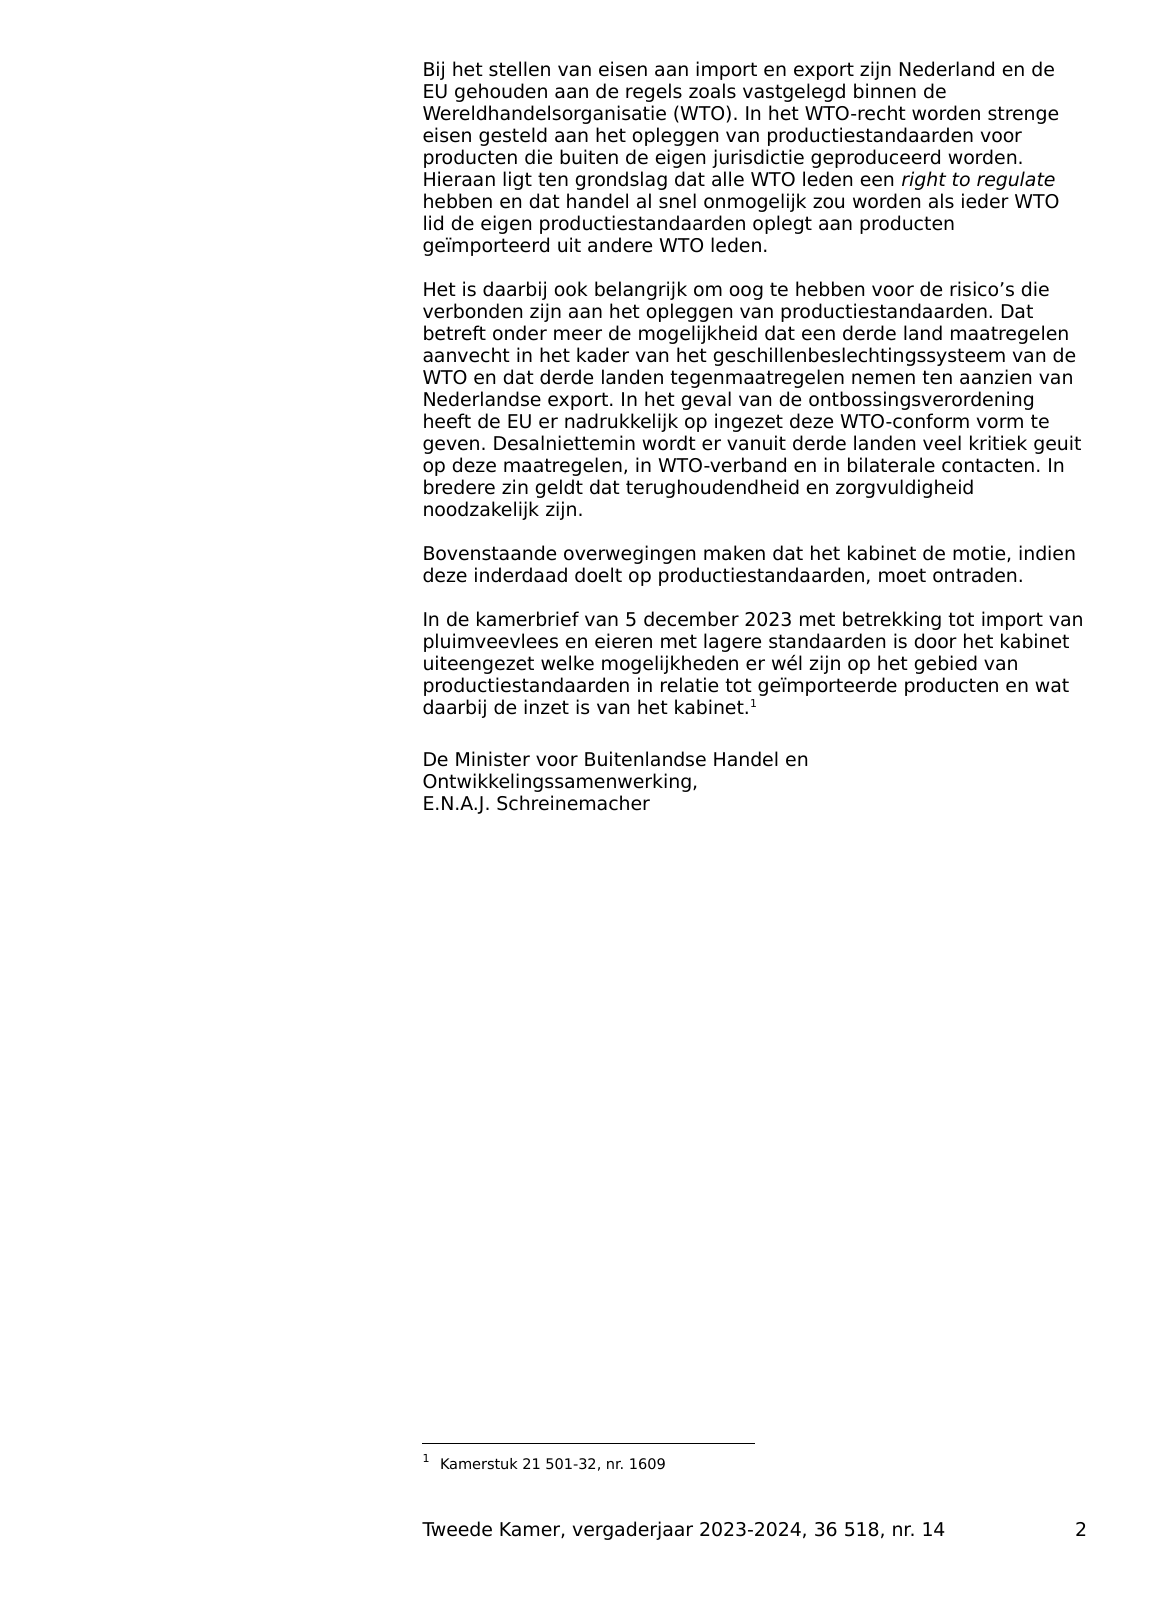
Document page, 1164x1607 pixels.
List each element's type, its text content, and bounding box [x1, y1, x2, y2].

text Bij het stellen van eisen aan import en export zijn Nederland en de EU gehouden aan de regels zoals vastgelegd binnen de Wereldhandelsorganisatie (WTO). In het WTO-recht worden strenge eisen gesteld aan het opleggen van productiestandaarden voor producten die buiten de eigen jurisdictie geproduceerd worden. Hieraan ligt ten grondslag dat alle WTO leden een right to regulate hebben en dat handel al snel onmogelijk zou worden als ieder WTO lid de eigen productiestandaarden oplegt aan producten geïmporteerd uit andere WTO leden. [422, 59, 1087, 257]
text Bovenstaande overwegingen maken dat het kabinet de motie, indien deze inderdaad doelt op productiestandaarden, moet ontraden. [422, 543, 1087, 587]
text De Minister voor Buitenlandse Handel en Ontwikkelingssamenwerking, E.N.A.J. Schreinemacher [422, 749, 1087, 815]
text In de kamerbrief van 5 december 2023 met betrekking tot import van pluimveevlees en eieren met lagere standaarden is door het kabinet uiteengezet welke mogelijkheden er wél zijn op het gebied van productiestandaarden in relatie tot geïmporteerde producten en wat daarbij de inzet is van het kabinet. [422, 609, 1087, 719]
text Kamerstuk 21 501-32, nr. 1609 [422, 1452, 1087, 1474]
text Het is daarbij ook belangrijk om oog te hebben voor de risico’s die verbonden zijn aan het opleggen van productiestandaarden. Dat betreft onder meer de mogelijkheid dat een derde land maatregelen aanvecht in het kader van het geschillenbeslechtingssysteem van de WTO en dat derde landen tegenmaatregelen nemen ten aanzien van Nederlandse export. In het geval van de ontbossingsverordening heeft de EU er nadrukkelijk op ingezet deze WTO-conform vorm te geven. Desalniettemin wordt er vanuit derde landen veel kritiek geuit op deze maatregelen, in WTO-verband en in bilaterale contacten. In bredere zin geldt dat terughoudendheid en zorgvuldigheid noodzakelijk zijn. [422, 279, 1087, 521]
